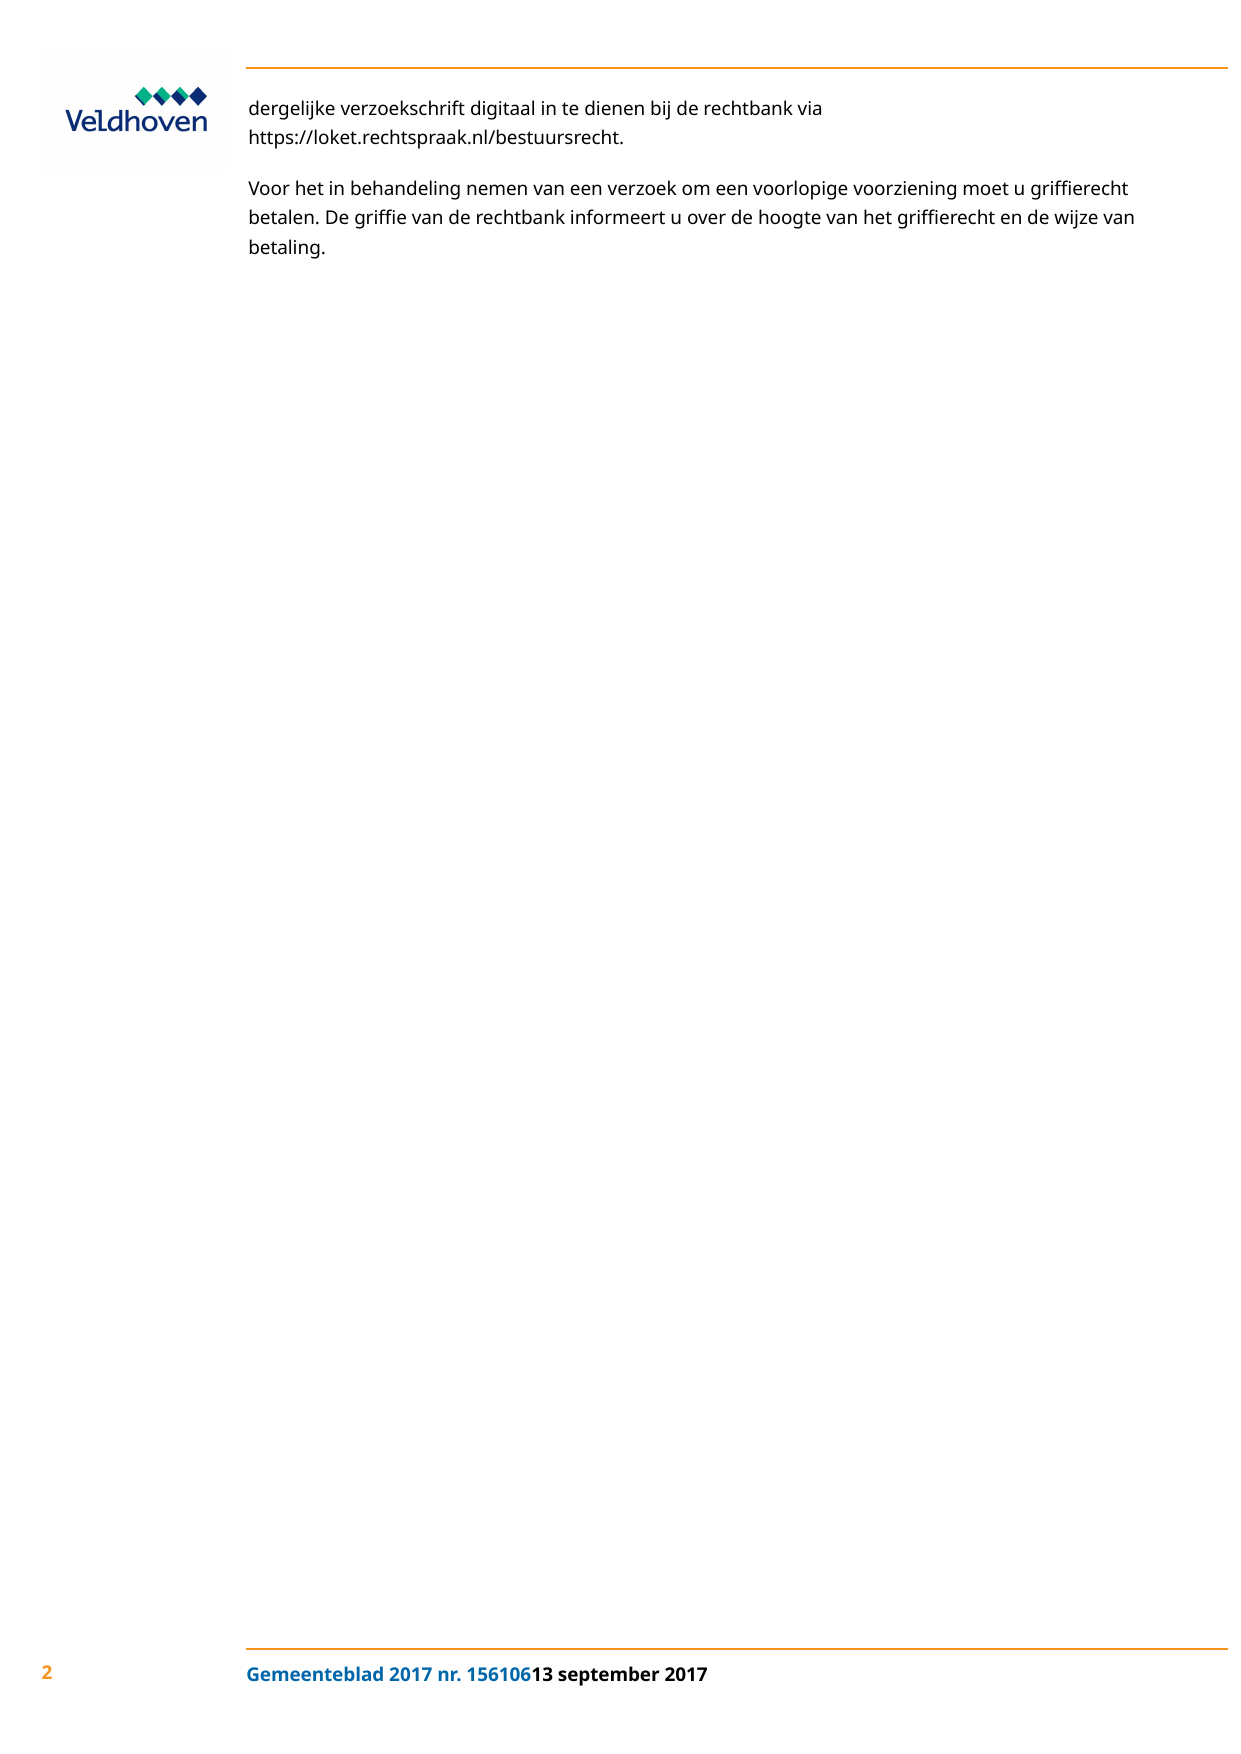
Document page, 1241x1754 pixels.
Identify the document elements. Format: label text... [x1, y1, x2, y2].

text Voor het in behandeling nemen van een verzoek om een voorlopige voorziening moet u griffierecht betalen. De griffie van de rechtbank informeert u over de hoogte van het griffierecht en de wijze van betaling. [248, 175, 1152, 260]
picture [41, 47, 231, 172]
text dergelijke verzoekschrift digitaal in te dienen bij de rechtbank via https://loket.rechtspraak.nl/bestuursrecht. [248, 95, 1152, 150]
